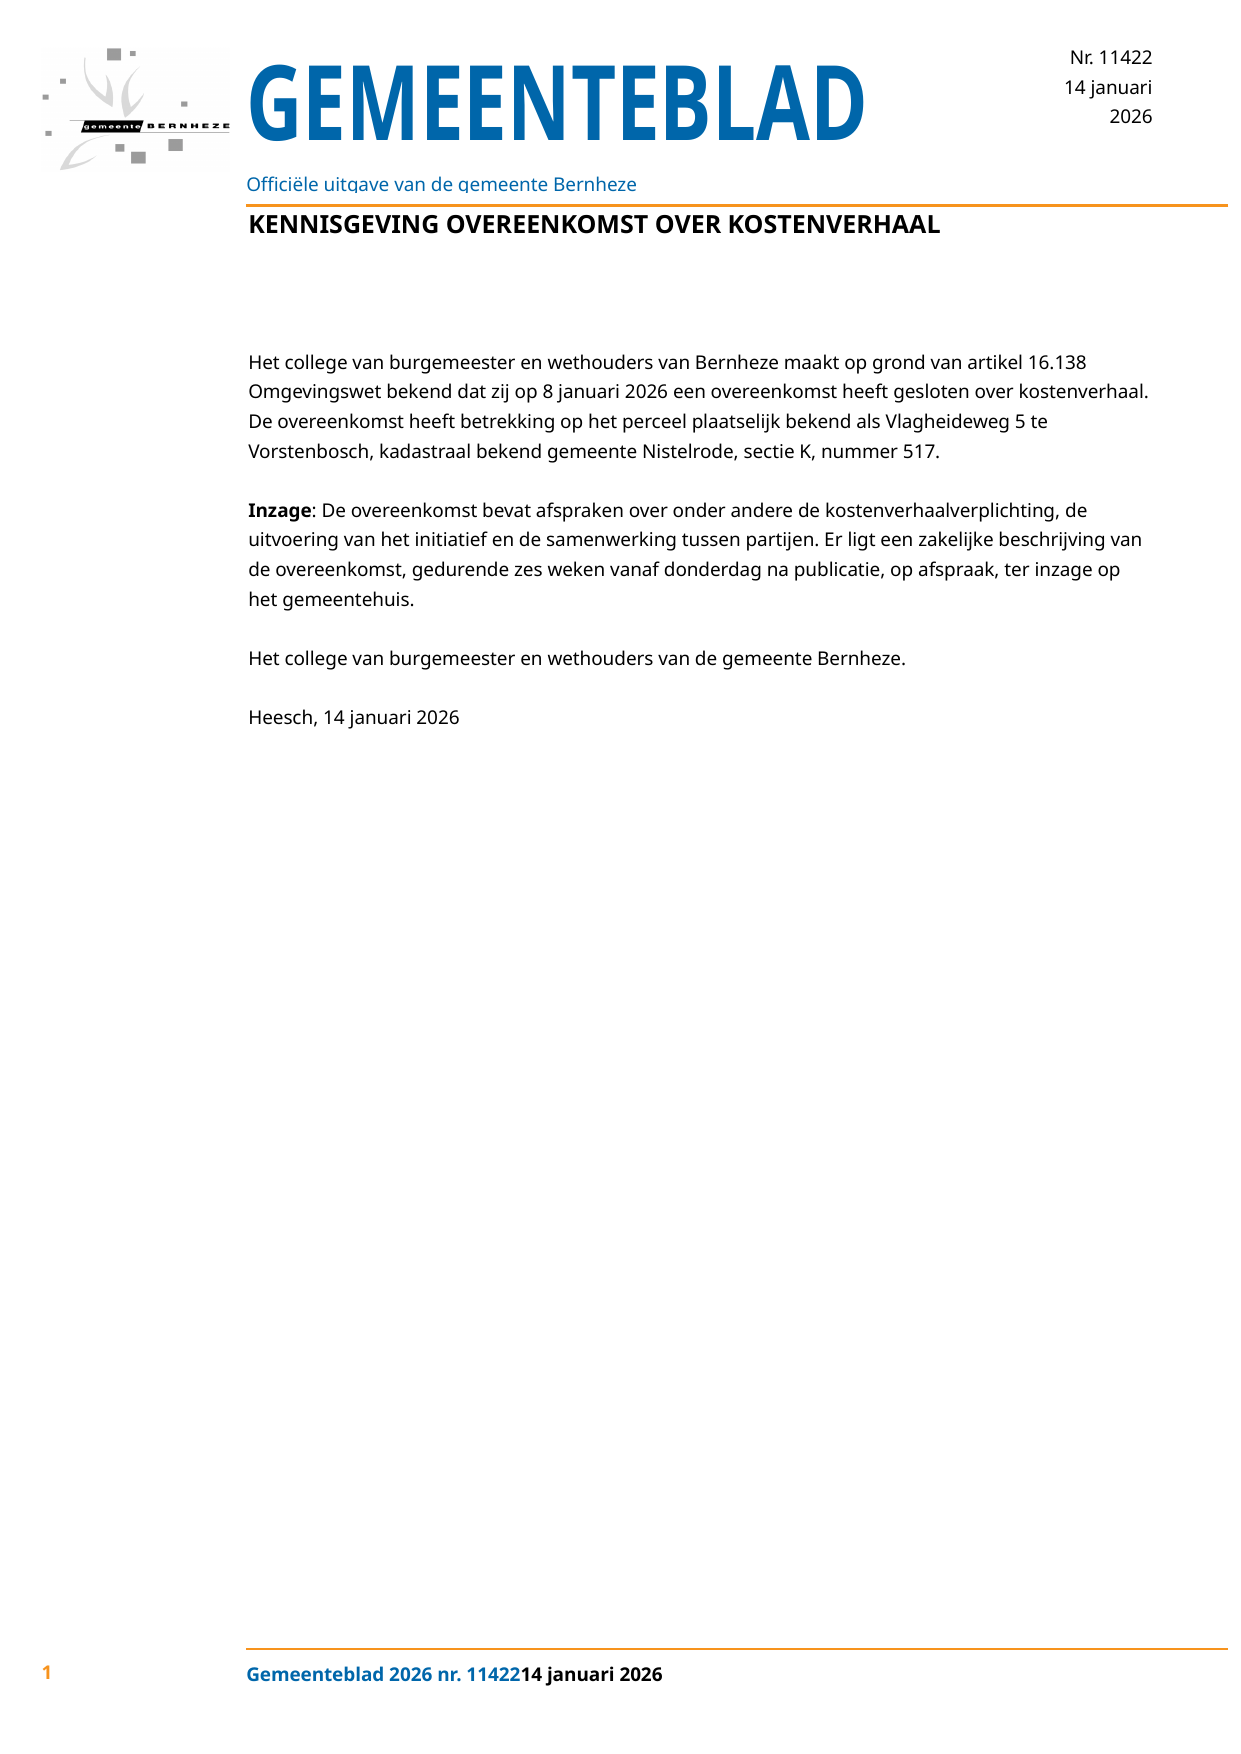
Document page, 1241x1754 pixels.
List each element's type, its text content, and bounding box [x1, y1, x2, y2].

picture [41, 47, 231, 172]
text Het college van burgemeester en wethouders van de gemeente Bernheze. [248, 645, 1152, 671]
text Inzage: De overeenkomst bevat afspraken over onder andere de kostenverhaalverplichting, de uitvoering van het initiatief en de samenwerking tussen partijen. Er ligt een zakelijke beschrijving van de overeenkomst, gedurende zes weken vanaf donderdag na publicatie, op afspraak, ter inzage op het gemeentehuis. [248, 497, 1152, 612]
text KENNISGEVING OVEREENKOMST OVER KOSTENVERHAAL [248, 207, 1152, 241]
text Heesch, 14 januari 2026 [248, 704, 1152, 730]
text Het college van burgemeester en wethouders van Bernheze maakt op grond van artikel 16.138 Omgevingswet bekend dat zij op 8 januari 2026 een overeenkomst heeft gesloten over kostenverhaal. De overeenkomst heeft betrekking op het perceel plaatselijk bekend als Vlagheideweg 5 te Vorstenbosch, kadastraal bekend gemeente Nistelrode, sectie K, nummer 517. [248, 349, 1152, 464]
